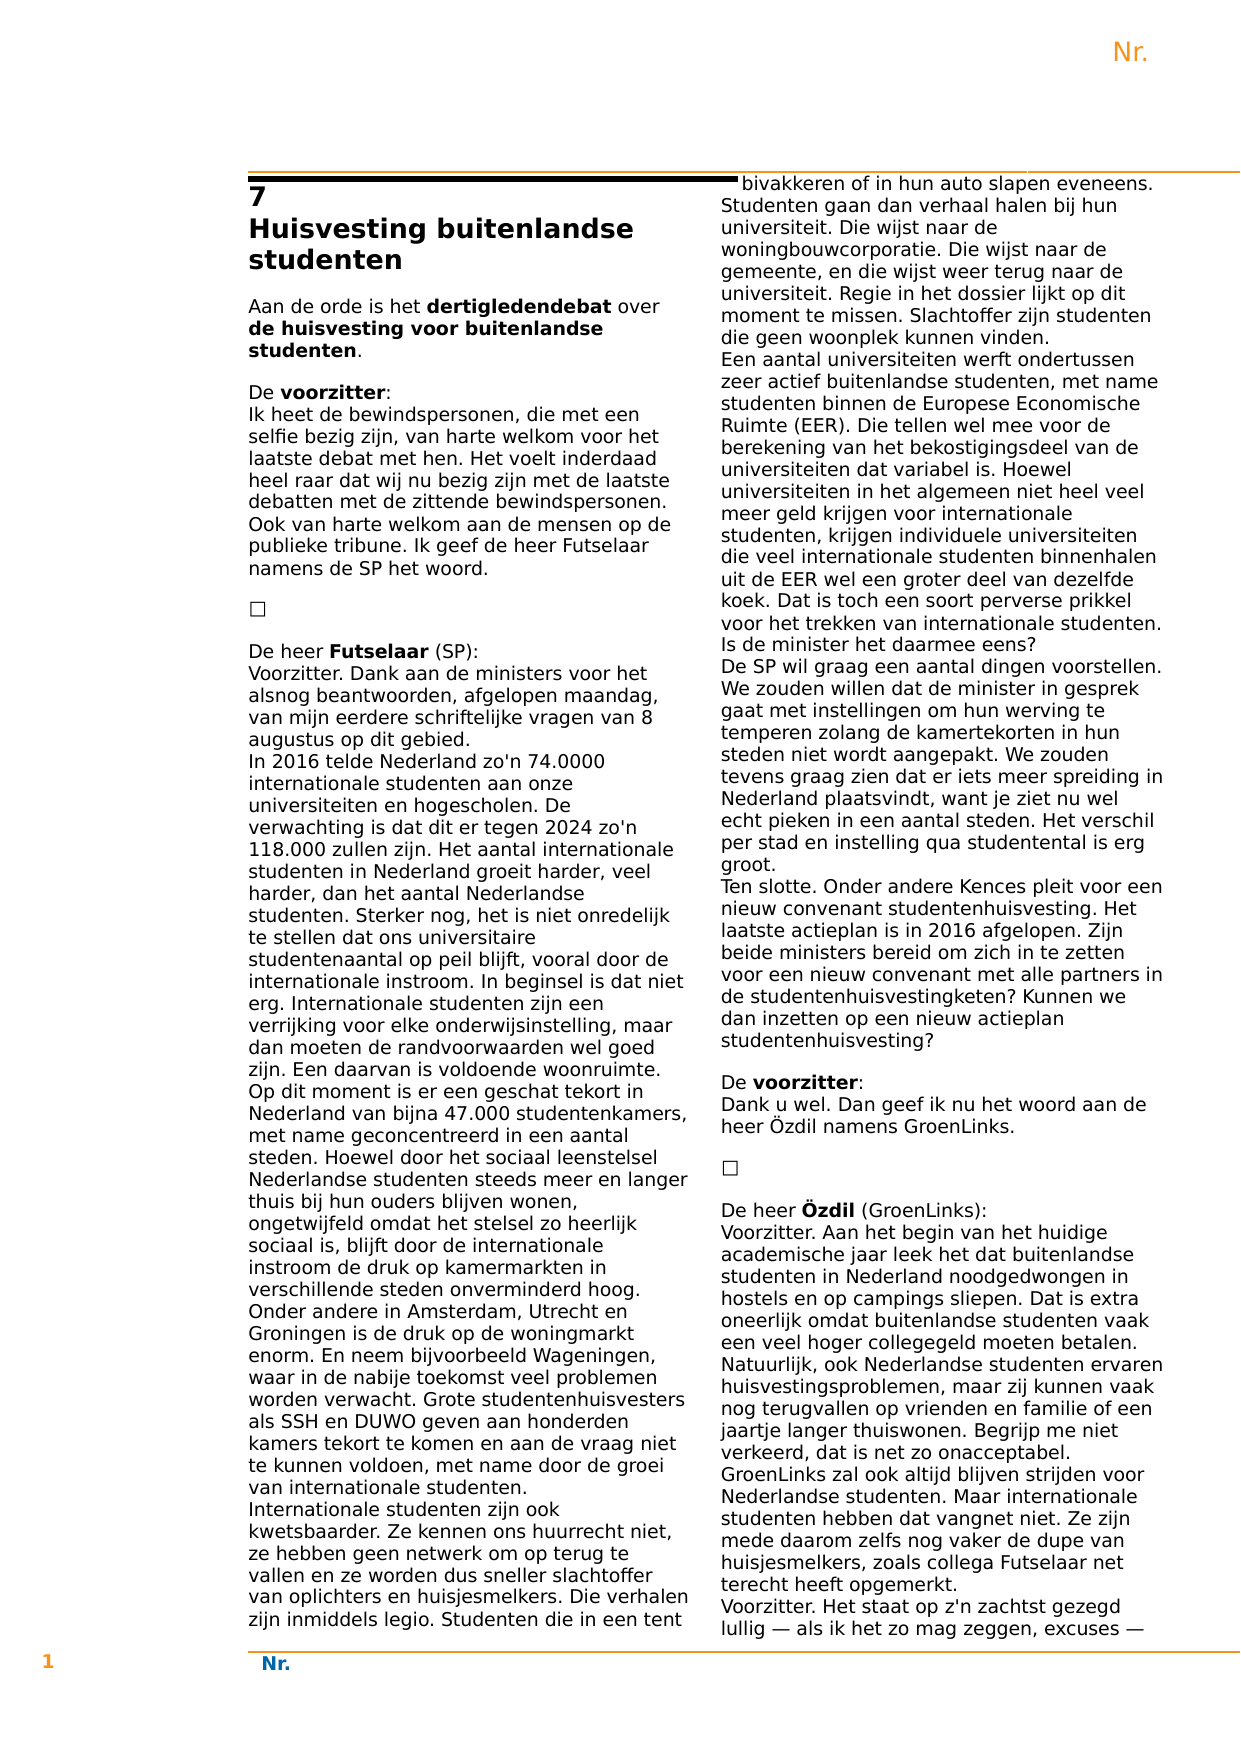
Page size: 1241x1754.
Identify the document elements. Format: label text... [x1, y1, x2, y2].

text Internationale studenten zijn ook kwetsbaarder. Ze kennen ons huurrecht niet, ze hebben geen netwerk om op terug te vallen en ze worden dus sneller slachtoffer van oplichters en huisjesmelkers. Die verhalen zijn inmiddels legio. Studenten die in een tent [248, 1498, 691, 1630]
text Een aantal universiteiten werft ondertussen zeer actief buitenlandse studenten, met name studenten binnen de Europese Economische Ruimte (EER). Die tellen wel mee voor de berekening van het bekostigingsdeel van de universiteiten dat variabel is. Hoewel universiteiten in het algemeen niet heel veel meer geld krijgen voor internationale studenten, krijgen individuele universiteiten die veel internationale studenten binnenhalen uit de EER wel een groter deel van dezelfde koek. Dat is toch een soort perverse prikkel voor het trekken van internationale studenten. Is de minister het daarmee eens? [721, 349, 1163, 656]
text Voorzitter. Het staat op z'n zachtst gezegd lullig — als ik het zo mag zeggen, excuses — [721, 1596, 1163, 1639]
text Op dit moment is er een geschat tekort in Nederland van bijna 47.000 studentenkamers, met name geconcentreerd in een aantal steden. Hoewel door het sociaal leenstelsel Nederlandse studenten steeds meer en langer thuis bij hun ouders blijven wonen, ongetwijfeld omdat het stelsel zo heerlijk sociaal is, blijft door de internationale instroom de druk op kamermarkten in verschillende steden onverminderd hoog. Onder andere in Amsterdam, Utrecht en Groningen is de druk op de woningmarkt enorm. En neem bijvoorbeeld Wageningen, waar in de nabije toekomst veel problemen worden verwacht. Grote studentenhuisvesters als SSH en DUWO geven aan honderden kamers tekort te komen en aan de vraag niet te kunnen voldoen, met name door de groei van internationale studenten. [248, 1081, 691, 1498]
text ⬜ [248, 599, 691, 621]
text Ik heet de bewindspersonen, die met een selfie bezig zijn, van harte welkom voor het laatste debat met hen. Het voelt inderdaad heel raar dat wij nu bezig zijn met de laatste debatten met de zittende bewindspersonen. Ook van harte welkom aan de mensen op de publieke tribune. Ik geef de heer Futselaar namens de SP het woord. [248, 403, 691, 579]
text Voorzitter. Aan het begin van het huidige academische jaar leek het dat buitenlandse studenten in Nederland noodgedwongen in hostels en op campings sliepen. Dat is extra oneerlijk omdat buitenlandse studenten vaak een veel hoger collegegeld moeten betalen. Natuurlijk, ook Nederlandse studenten ervaren huisvestingsproblemen, maar zij kunnen vaak nog terugvallen op vrienden en familie of een jaartje langer thuiswonen. Begrijp me niet verkeerd, dat is net zo onacceptabel. GroenLinks zal ook altijd blijven strijden voor Nederlandse studenten. Maar internationale studenten hebben dat vangnet niet. Ze zijn mede daarom zelfs nog vaker de dupe van huisjesmelkers, zoals collega Futselaar net terecht heeft opgemerkt. [721, 1222, 1163, 1596]
title 7 Huisvesting buitenlandse studenten [248, 182, 691, 276]
text Voorzitter. Dank aan de ministers voor het alsnog beantwoorden, afgelopen maandag, van mijn eerdere schriftelijke vragen van 8 augustus op dit gebied. [248, 663, 691, 751]
text bivakkeren of in hun auto slapen eveneens. Studenten gaan dan verhaal halen bij hun universiteit. Die wijst naar de woningbouwcorporatie. Die wijst naar de gemeente, en die wijst weer terug naar de universiteit. Regie in het dossier lijkt op dit moment te missen. Slachtoffer zijn studenten die geen woonplek kunnen vinden. [721, 173, 1163, 349]
text In 2016 telde Nederland zo'n 74.0000 internationale studenten aan onze universiteiten en hogescholen. De verwachting is dat dit er tegen 2024 zo'n 118.000 zullen zijn. Het aantal internationale studenten in Nederland groeit harder, veel harder, dan het aantal Nederlandse studenten. Sterker nog, het is niet onredelijk te stellen dat ons universitaire studentenaantal op peil blijft, vooral door de internationale instroom. In beginsel is dat niet erg. Internationale studenten zijn een verrijking voor elke onderwijsinstelling, maar dan moeten de randvoorwaarden wel goed zijn. Een daarvan is voldoende woonruimte. [248, 751, 691, 1081]
text De SP wil graag een aantal dingen voorstellen. We zouden willen dat de minister in gesprek gaat met instellingen om hun werving te temperen zolang de kamertekorten in hun steden niet wordt aangepakt. We zouden tevens graag zien dat er iets meer spreiding in Nederland plaatsvindt, want je ziet nu wel echt pieken in een aantal steden. Het verschil per stad en instelling qua studentental is erg groot. [721, 656, 1163, 876]
text De voorzitter: [248, 382, 691, 403]
text Ten slotte. Onder andere Kences pleit voor een nieuw convenant studentenhuisvesting. Het laatste actieplan is in 2016 afgelopen. Zijn beide ministers bereid om zich in te zetten voor een nieuw convenant met alle partners in de studentenhuisvestingketen? Kunnen we dan inzetten op een nieuw actieplan studentenhuisvesting? [721, 876, 1163, 1052]
text De voorzitter: [721, 1072, 1163, 1094]
text Aan de orde is het dertigledendebat over de huisvesting voor buitenlandse studenten. [248, 296, 691, 362]
text De heer Futselaar (SP): [248, 641, 691, 663]
text ⬜ [721, 1158, 1163, 1180]
text De heer Özdil (GroenLinks): [721, 1200, 1163, 1222]
text Dank u wel. Dan geef ik nu het woord aan de heer Özdil namens GroenLinks. [721, 1094, 1163, 1138]
